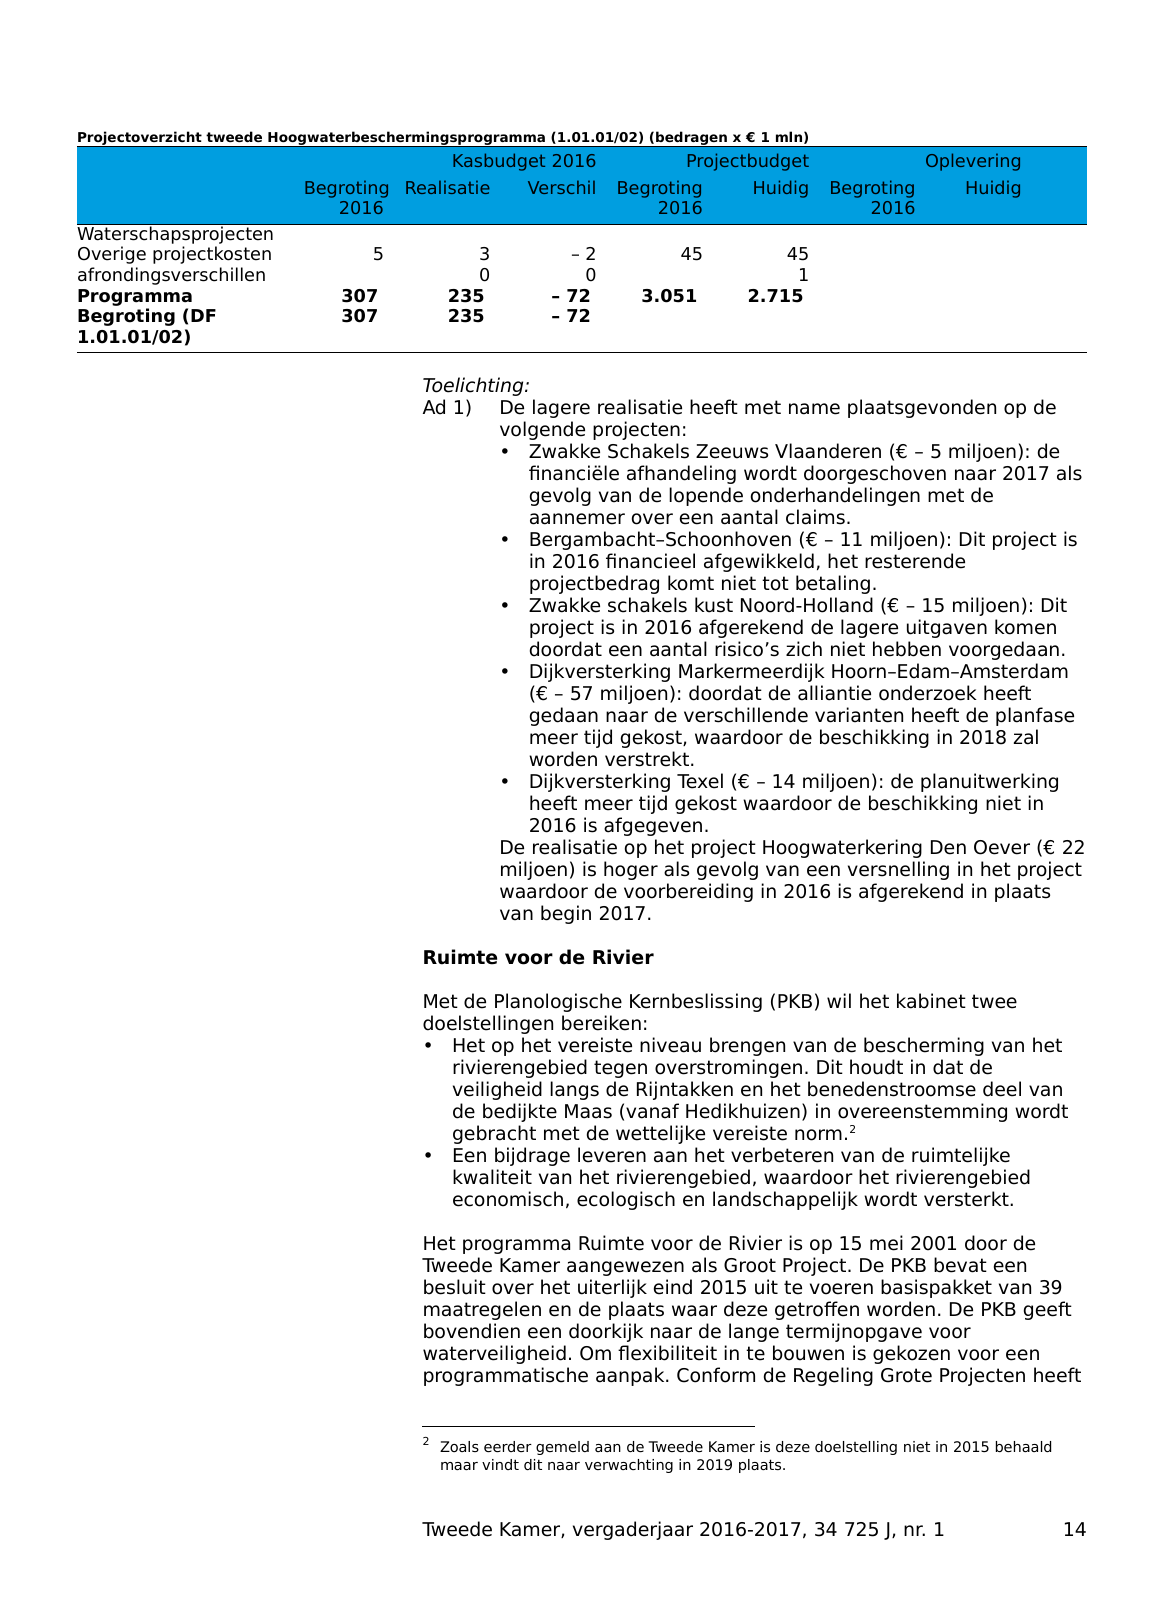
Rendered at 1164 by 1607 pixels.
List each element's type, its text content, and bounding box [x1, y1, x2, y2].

table_cell afrondingsverschillen [77, 265, 283, 286]
table_cell 1 [709, 265, 815, 286]
table_cell [1028, 306, 1087, 352]
table_cell [815, 225, 921, 244]
subtitle Ruimte voor de Rivier [422, 947, 1087, 969]
table_cell [390, 225, 496, 244]
table_cell [602, 265, 709, 286]
table_cell Projectbudget [602, 147, 815, 172]
table_cell 307 [284, 286, 390, 306]
table_cell [921, 198, 1027, 224]
table_cell Begroting [815, 172, 921, 198]
text Ad 1) De lagere realisatie heeft met name plaatsgevonden op de volgende projecten: [422, 397, 1087, 441]
table_cell 0 [496, 265, 602, 286]
subtitle Toelichting: [422, 375, 1087, 397]
table_cell Programma [77, 286, 283, 306]
table_cell 2016 [815, 198, 921, 224]
table_cell [1028, 286, 1087, 306]
text Zoals eerder gemeld aan de Tweede Kamer is deze doelstelling niet in 2015 behaald maar vindt dit naar verwachting in 2019 plaats. [422, 1435, 1087, 1474]
table_cell Kasbudget 2016 [284, 147, 602, 172]
table_cell [1028, 225, 1087, 244]
table_cell [709, 225, 815, 244]
table_cell 0 [390, 265, 496, 286]
table_cell Oplevering [815, 147, 1027, 172]
table_cell [921, 286, 1027, 306]
text Met de Planologische Kernbeslissing (PKB) wil het kabinet twee doelstellingen bereiken: [422, 991, 1087, 1035]
table_cell Huidig [709, 172, 815, 198]
table_cell Waterschapsprojecten [77, 225, 283, 244]
text Het programma Ruimte voor de Rivier is op 15 mei 2001 door de Tweede Kamer aangewezen als Groot Project. De PKB bevat een besluit over het uiterlijk eind 2015 uit te voeren basispakket van 39 maatregelen en de plaats waar deze getroffen worden. De PKB geeft bovendien een doorkijk naar de lange termijnopgave voor waterveiligheid. Om flexibiliteit in te bouwen is gekozen voor een programmatische aanpak. Conform de Regeling Grote Projecten heeft [422, 1233, 1087, 1387]
table_cell – 72 [496, 286, 602, 306]
table_cell Begroting [602, 172, 709, 198]
table_cell [921, 225, 1027, 244]
table_cell [921, 244, 1027, 265]
table_cell 5 [284, 244, 390, 265]
table_cell [284, 265, 390, 286]
table_cell [390, 198, 496, 224]
table_cell – 2 [496, 244, 602, 265]
text • Bergambacht–Schoonhoven (€ – 11 miljoen): Dit project is in 2016 financieel afgewikkeld, het resterende projectbedrag komt niet tot betaling. [499, 529, 1087, 595]
table_cell [815, 286, 921, 306]
table_cell 3.051 [602, 286, 709, 306]
table_cell Begroting [284, 172, 390, 198]
table_cell [602, 306, 709, 352]
table_header Projectoverzicht tweede Hoogwaterbeschermingsprogramma (1.01.01/02) (bedragen x € 1 mln) [77, 130, 1087, 146]
table_cell 235 [390, 306, 496, 352]
table_cell [1028, 172, 1087, 198]
text • Een bijdrage leveren aan het verbeteren van de ruimtelijke kwaliteit van het rivierengebied, waardoor het rivierengebied economisch, ecologisch en landschappelijk wordt versterkt. [422, 1145, 1087, 1211]
table_cell 45 [709, 244, 815, 265]
table_cell [1028, 244, 1087, 265]
table_cell [1028, 198, 1087, 224]
text • Dijkversterking Texel (€ – 14 miljoen): de planuitwerking heeft meer tijd gekost waardoor de beschikking niet in 2016 is afgegeven. [499, 771, 1087, 837]
table_cell Begroting (DF 1.01.01/02) [77, 306, 283, 352]
table_cell – 72 [496, 306, 602, 352]
table_cell 3 [390, 244, 496, 265]
table_cell Verschil [496, 172, 602, 198]
table_cell [284, 225, 390, 244]
table_cell [1028, 147, 1087, 172]
table_cell [709, 198, 815, 224]
table_cell [496, 225, 602, 244]
table_cell 307 [284, 306, 390, 352]
table_cell Huidig [921, 172, 1027, 198]
text • Zwakke Schakels Zeeuws Vlaanderen (€ – 5 miljoen): de financiële afhandeling wordt doorgeschoven naar 2017 als gevolg van de lopende onderhandelingen met de aannemer over een aantal claims. [499, 441, 1087, 529]
table_cell Overige projectkosten [77, 244, 283, 265]
table_cell 45 [602, 244, 709, 265]
table_cell [77, 198, 283, 224]
table_cell [815, 306, 921, 352]
table_cell 2016 [284, 198, 390, 224]
table_cell [77, 147, 283, 172]
text • Het op het vereiste niveau brengen van de bescherming van het rivierengebied tegen overstromingen. Dit houdt in dat de veiligheid langs de Rijntakken en het benedenstroomse deel van de bedijkte Maas (vanaf Hedikhuizen) in overeenstemming wordt gebracht met de wettelijke vereiste norm. [422, 1035, 1087, 1145]
table_cell [602, 225, 709, 244]
table_cell [921, 265, 1027, 286]
text • Zwakke schakels kust Noord-Holland (€ – 15 miljoen): Dit project is in 2016 afgerekend de lagere uitgaven komen doordat een aantal risico’s zich niet hebben voorgedaan. [499, 595, 1087, 661]
table_cell [815, 244, 921, 265]
text De realisatie op het project Hoogwaterkering Den Oever (€ 22 miljoen) is hoger als gevolg van een versnelling in het project waardoor de voorbereiding in 2016 is afgerekend in plaats van begin 2017. [499, 837, 1087, 925]
table_cell [815, 265, 921, 286]
table_cell [921, 306, 1027, 352]
table_cell 235 [390, 286, 496, 306]
table_cell [1028, 265, 1087, 286]
table_cell [496, 198, 602, 224]
table_cell [709, 306, 815, 352]
text • Dijkversterking Markermeerdijk Hoorn–Edam–Amsterdam (€ – 57 miljoen): doordat de alliantie onderzoek heeft gedaan naar de verschillende varianten heeft de planfase meer tijd gekost, waardoor de beschikking in 2018 zal worden verstrekt. [499, 661, 1087, 771]
table_cell 2.715 [709, 286, 815, 306]
table_cell 2016 [602, 198, 709, 224]
table_cell Realisatie [390, 172, 496, 198]
